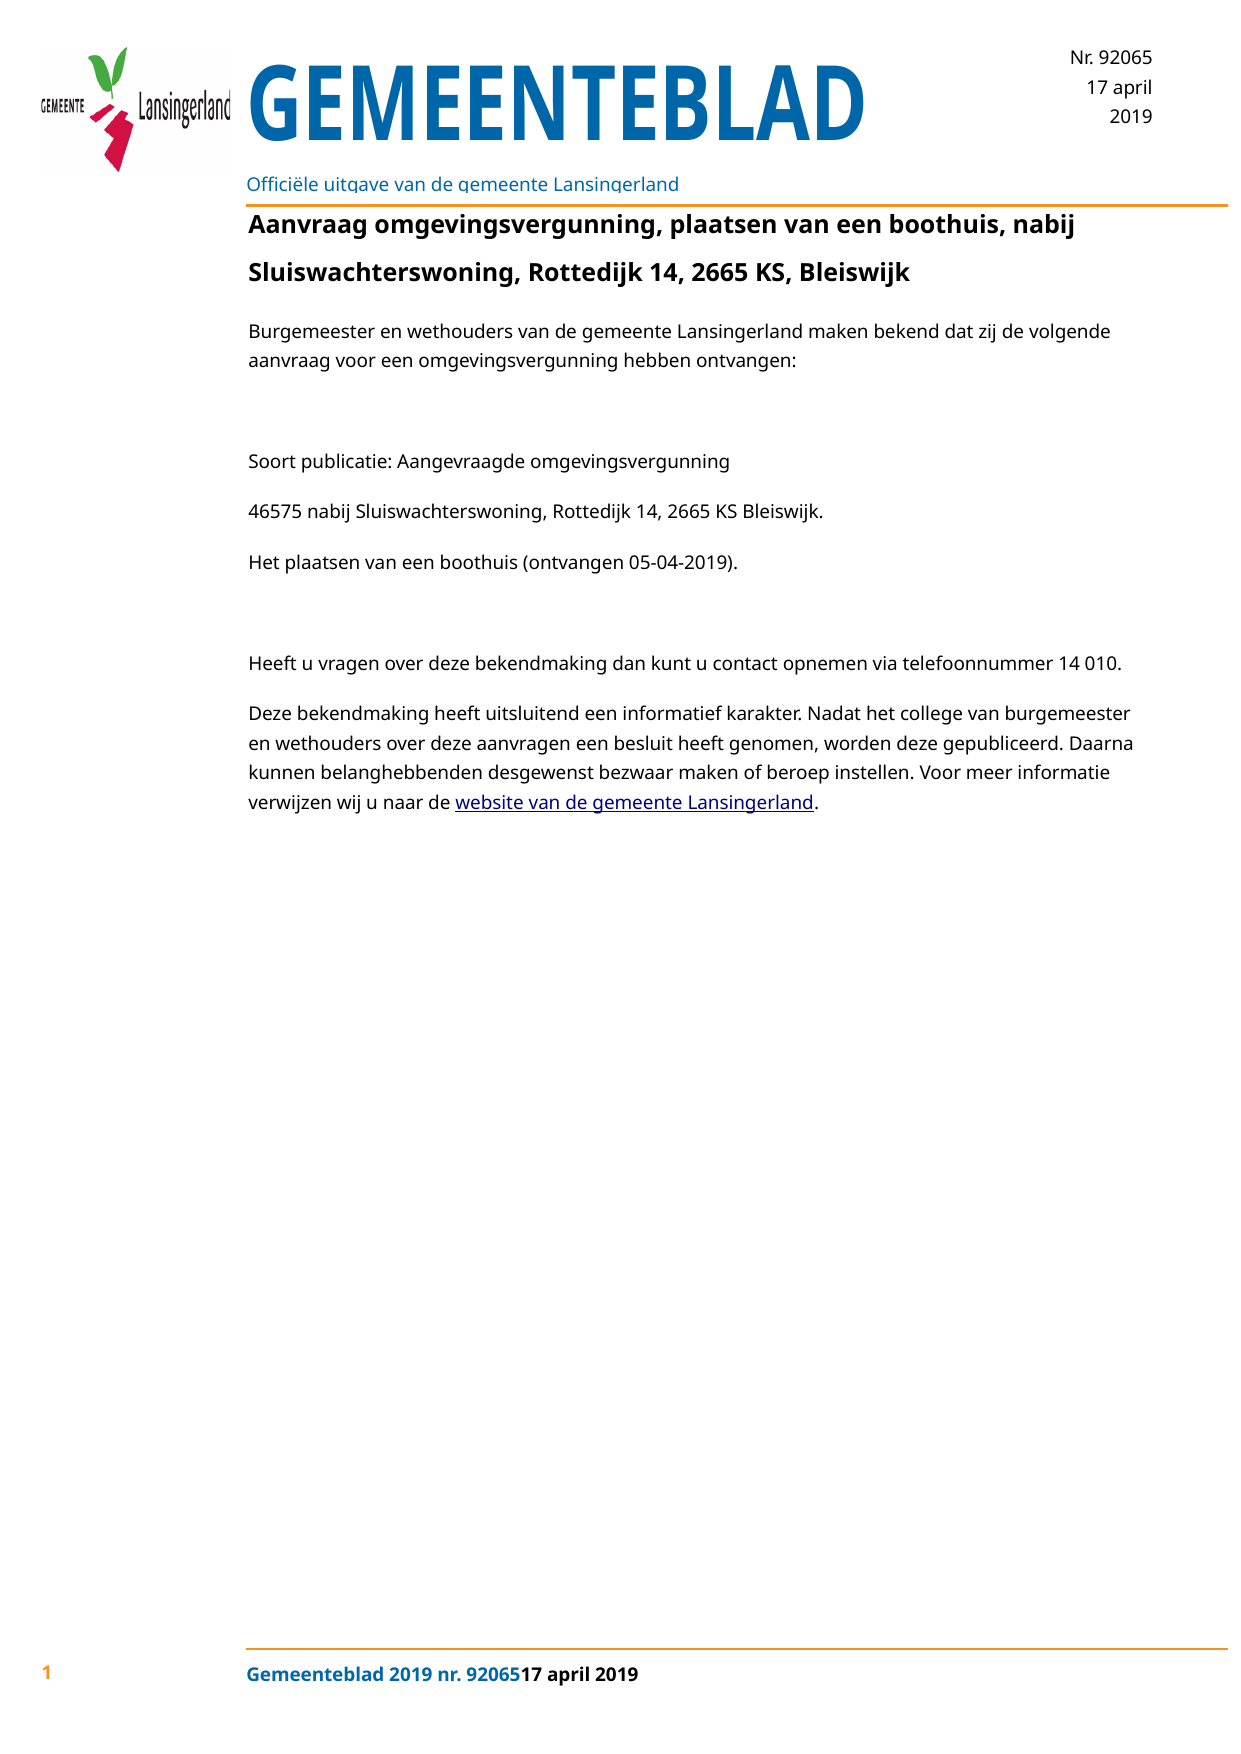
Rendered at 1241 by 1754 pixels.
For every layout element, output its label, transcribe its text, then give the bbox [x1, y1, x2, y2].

text 46575 nabij Sluiswachterswoning, Rottedijk 14, 2665 KS Bleiswijk. [248, 499, 1152, 524]
text Deze bekendmaking heeft uitsluitend een informatief karakter. Nadat het college van burgemeester en wethouders over deze aanvragen een besluit heeft genomen, worden deze gepubliceerd. Daarna kunnen belanghebbenden desgewenst bezwaar maken of beroep instellen. Voor meer informatie verwijzen wij u naar de website van de gemeente Lansingerland. [248, 700, 1152, 815]
text Soort publicatie: Aangevraagde omgevingsvergunning [248, 448, 1152, 474]
text Aanvraag omgevingsvergunning, plaatsen van een boothuis, nabij Sluiswachterswoning, Rottedijk 14, 2665 KS, Bleiswijk [248, 207, 1152, 288]
text Heeft u vragen over deze bekendmaking dan kunt u contact opnemen via telefoonnummer 14 010. [248, 650, 1152, 676]
picture [41, 47, 231, 172]
text Het plaatsen van een boothuis (ontvangen 05-04-2019). [248, 549, 1152, 575]
text Burgemeester en wethouders van de gemeente Lansingerland maken bekend dat zij de volgende aanvraag voor een omgevingsvergunning hebben ontvangen: [248, 318, 1152, 373]
